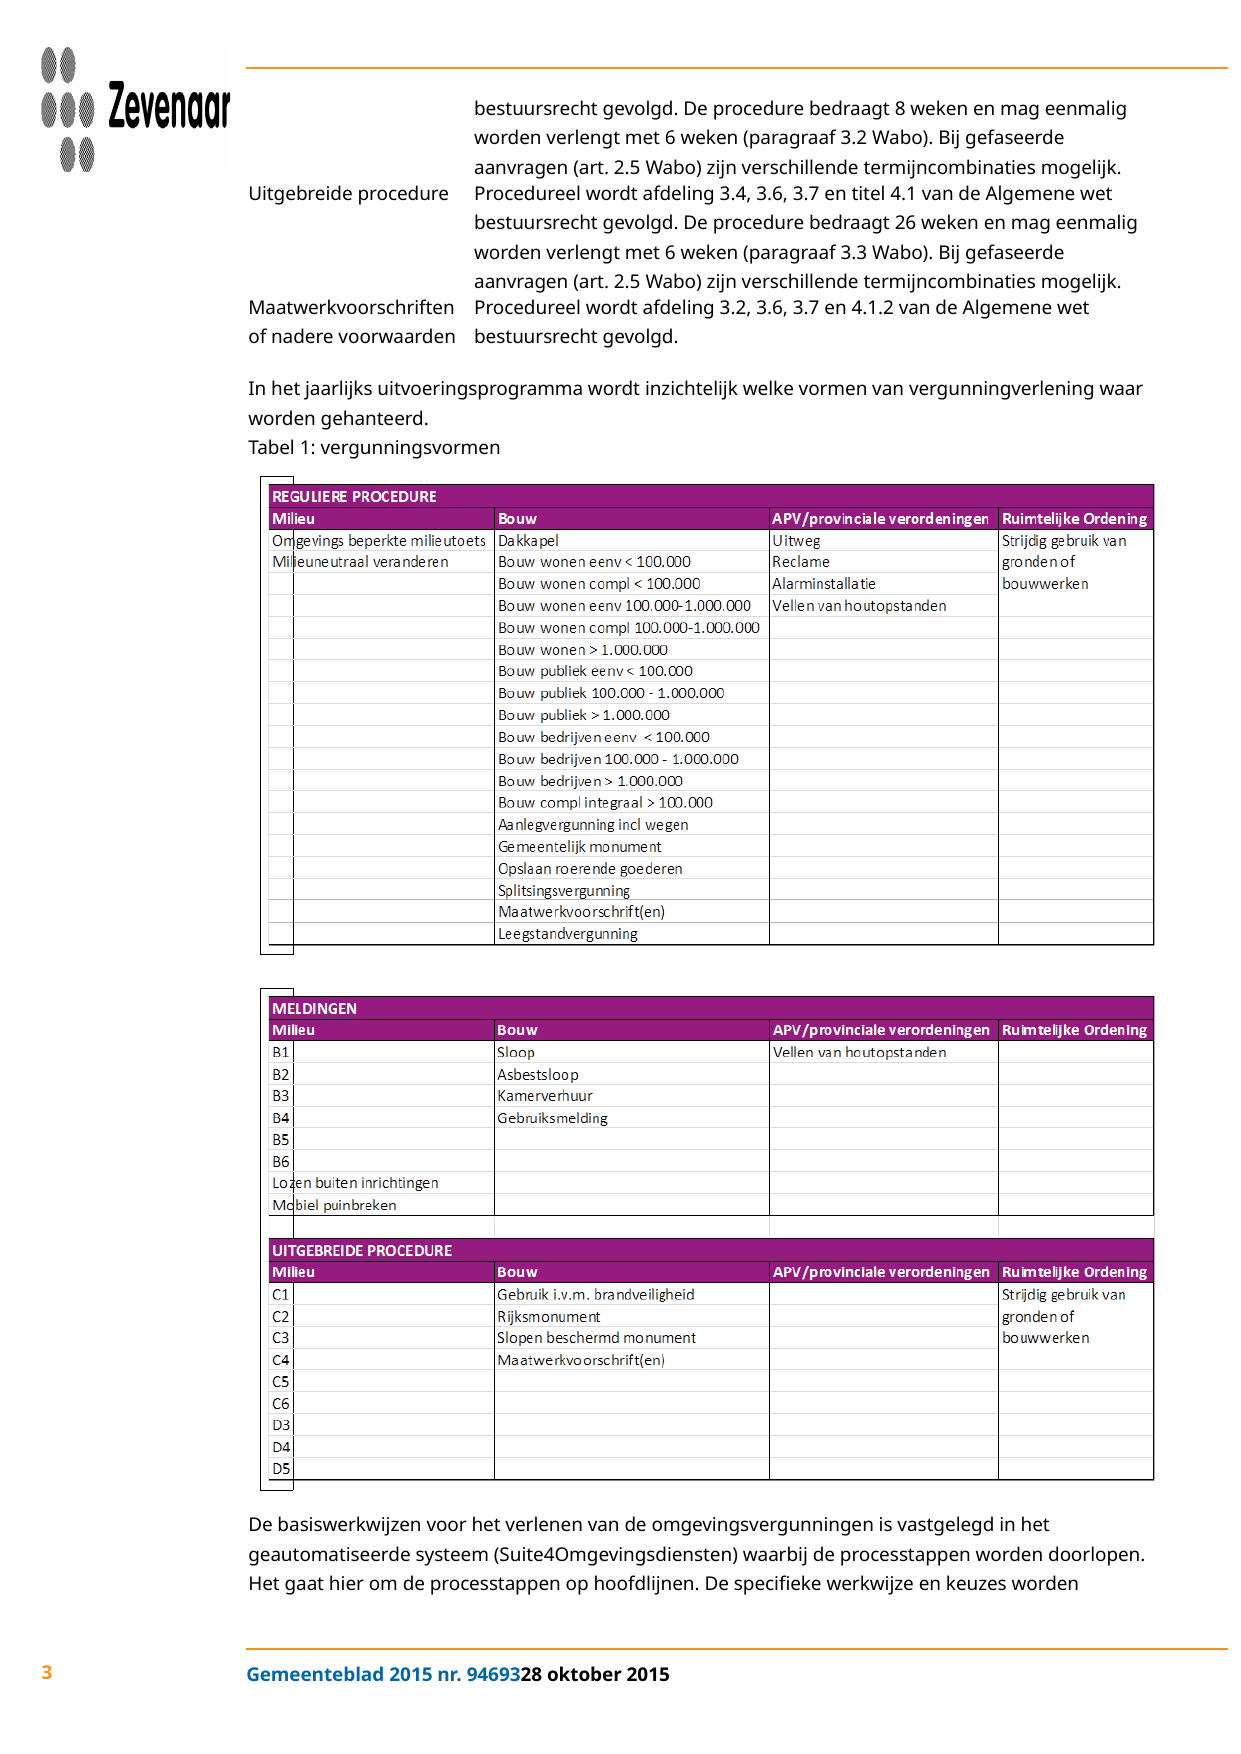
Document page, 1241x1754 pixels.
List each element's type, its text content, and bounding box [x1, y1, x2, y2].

table_cell Procedureel wordt afdeling 3.2, 3.6, 3.7 en 4.1.2 van de Algemene wet bestuursrecht gevolgd. [474, 294, 1152, 349]
table_cell Maatwerkvoorschriften of nadere voorwaarden [248, 294, 474, 349]
table_cell Uitgebreide procedure [248, 180, 474, 294]
text De basiswerkwijzen voor het verlenen van de omgevingsvergunningen is vastgelegd in het geautomatiseerde systeem (Suite4Omgevingsdiensten) waarbij de processtappen worden doorlopen. Het gaat hier om de processtappen op hoofdlijnen. De specifieke werkwijze en keuzes worden [248, 1511, 1152, 1596]
picture [268, 996, 1155, 1481]
picture [41, 47, 231, 172]
text In het jaarlijks uitvoeringsprogramma wordt inzichtelijk welke vormen van vergunningverlening waar worden gehanteerd. [248, 375, 1152, 431]
table_cell bestuursrecht gevolgd. De procedure bedraagt 8 weken en mag eenmalig worden verlengt met 6 weken (paragraaf 3.2 Wabo). Bij gefaseerde aanvragen (art. 2.5 Wabo) zijn verschillende termijncombinaties mogelijk. [474, 95, 1152, 180]
text Tabel 1: vergunningsvormen [248, 434, 1152, 460]
table_cell Procedureel wordt afdeling 3.4, 3.6, 3.7 en titel 4.1 van de Algemene wet bestuursrecht gevolgd. De procedure bedraagt 26 weken en mag eenmalig worden verlengt met 6 weken (paragraaf 3.3 Wabo). Bij gefaseerde aanvragen (art. 2.5 Wabo) zijn verschillende termijncombinaties mogelijk. [474, 180, 1152, 294]
picture [268, 484, 1155, 946]
table_cell [248, 95, 474, 180]
